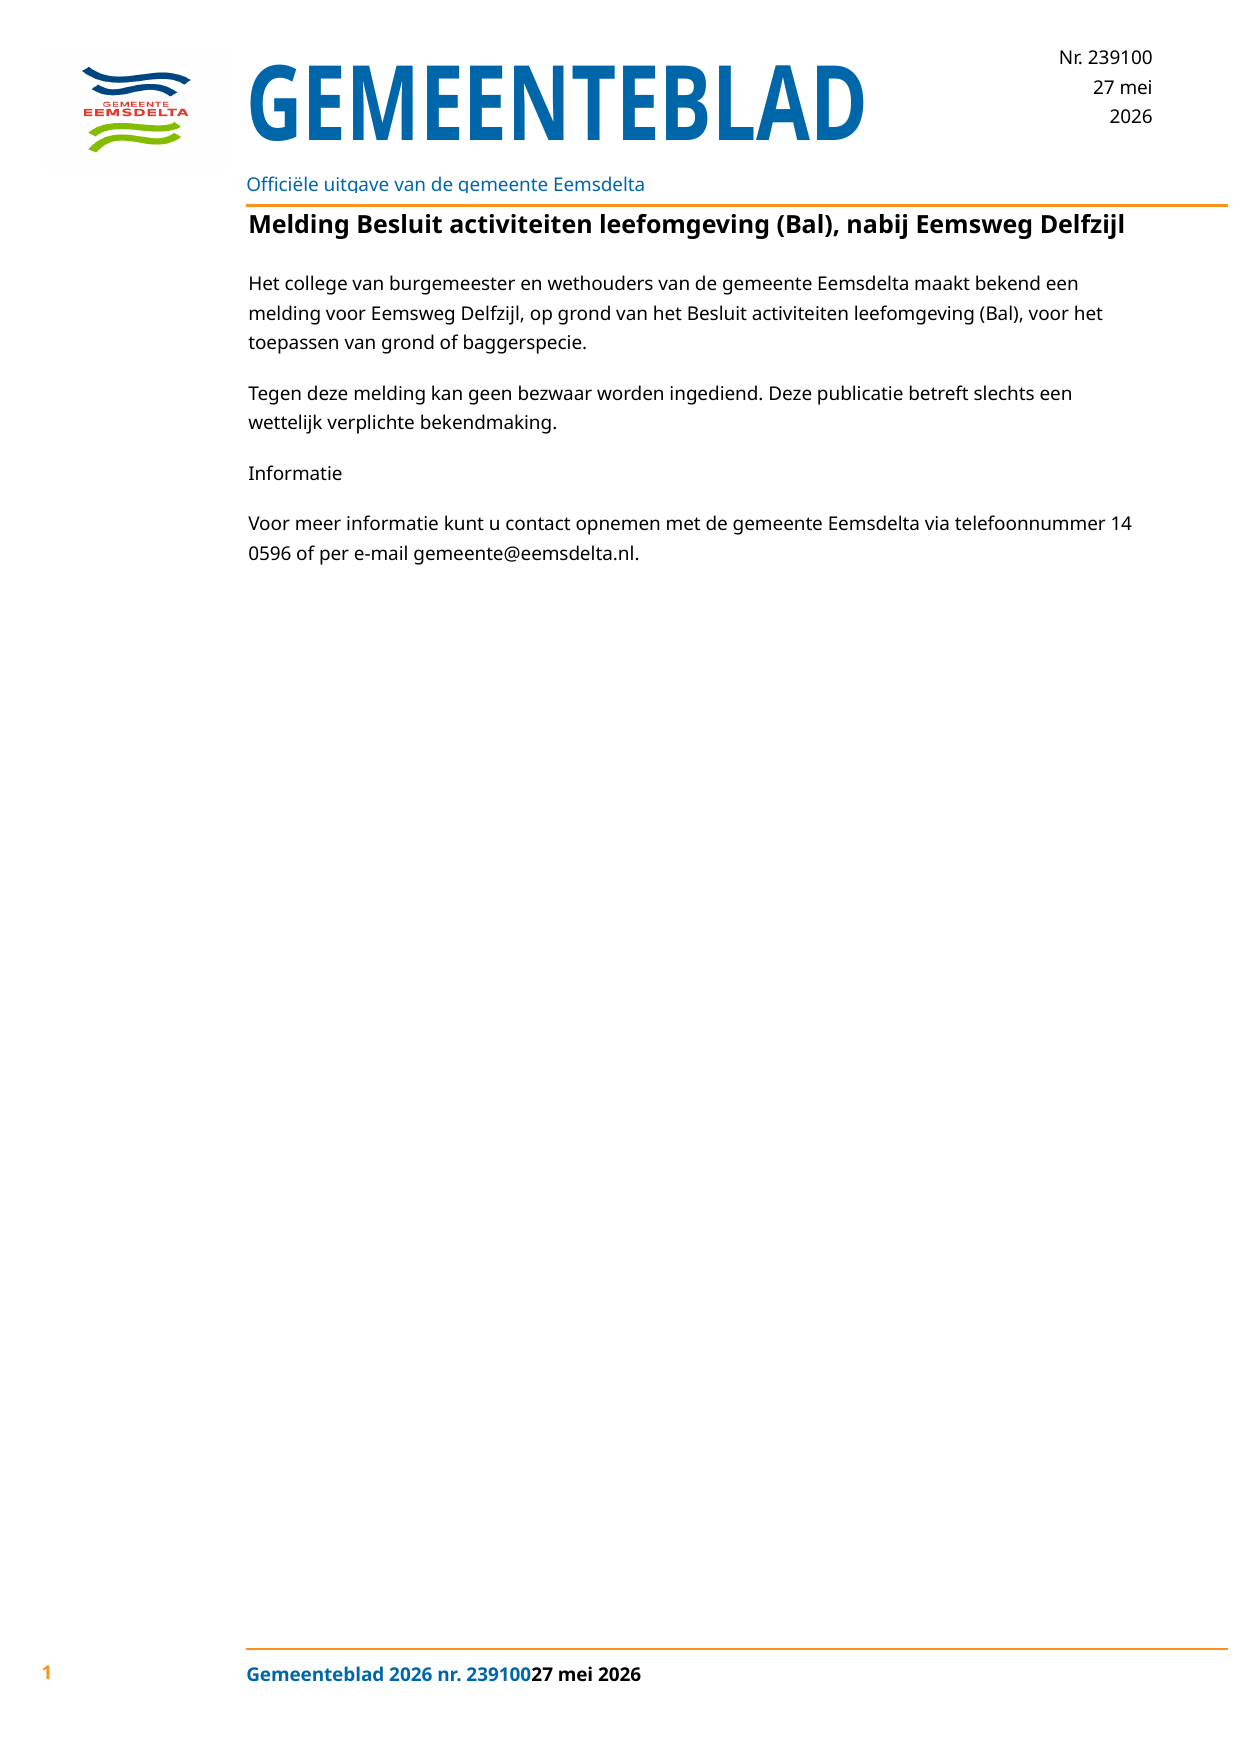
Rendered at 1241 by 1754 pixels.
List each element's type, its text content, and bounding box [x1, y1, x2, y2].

text Tegen deze melding kan geen bezwaar worden ingediend. Deze publicatie betreft slechts een wettelijk verplichte bekendmaking. [248, 380, 1152, 435]
text Melding Besluit activiteiten leefomgeving (Bal), nabij Eemsweg Delfzijl [248, 207, 1152, 241]
text Voor meer informatie kunt u contact opnemen met de gemeente Eemsdelta via telefoonnummer 14 0596 of per e-mail gemeente@eemsdelta.nl. [248, 510, 1152, 566]
picture [41, 47, 231, 172]
text Het college van burgemeester en wethouders van de gemeente Eemsdelta maakt bekend een melding voor Eemsweg Delfzijl, op grond van het Besluit activiteiten leefomgeving (Bal), voor het toepassen van grond of baggerspecie. [248, 270, 1152, 355]
text Informatie [248, 460, 1152, 486]
